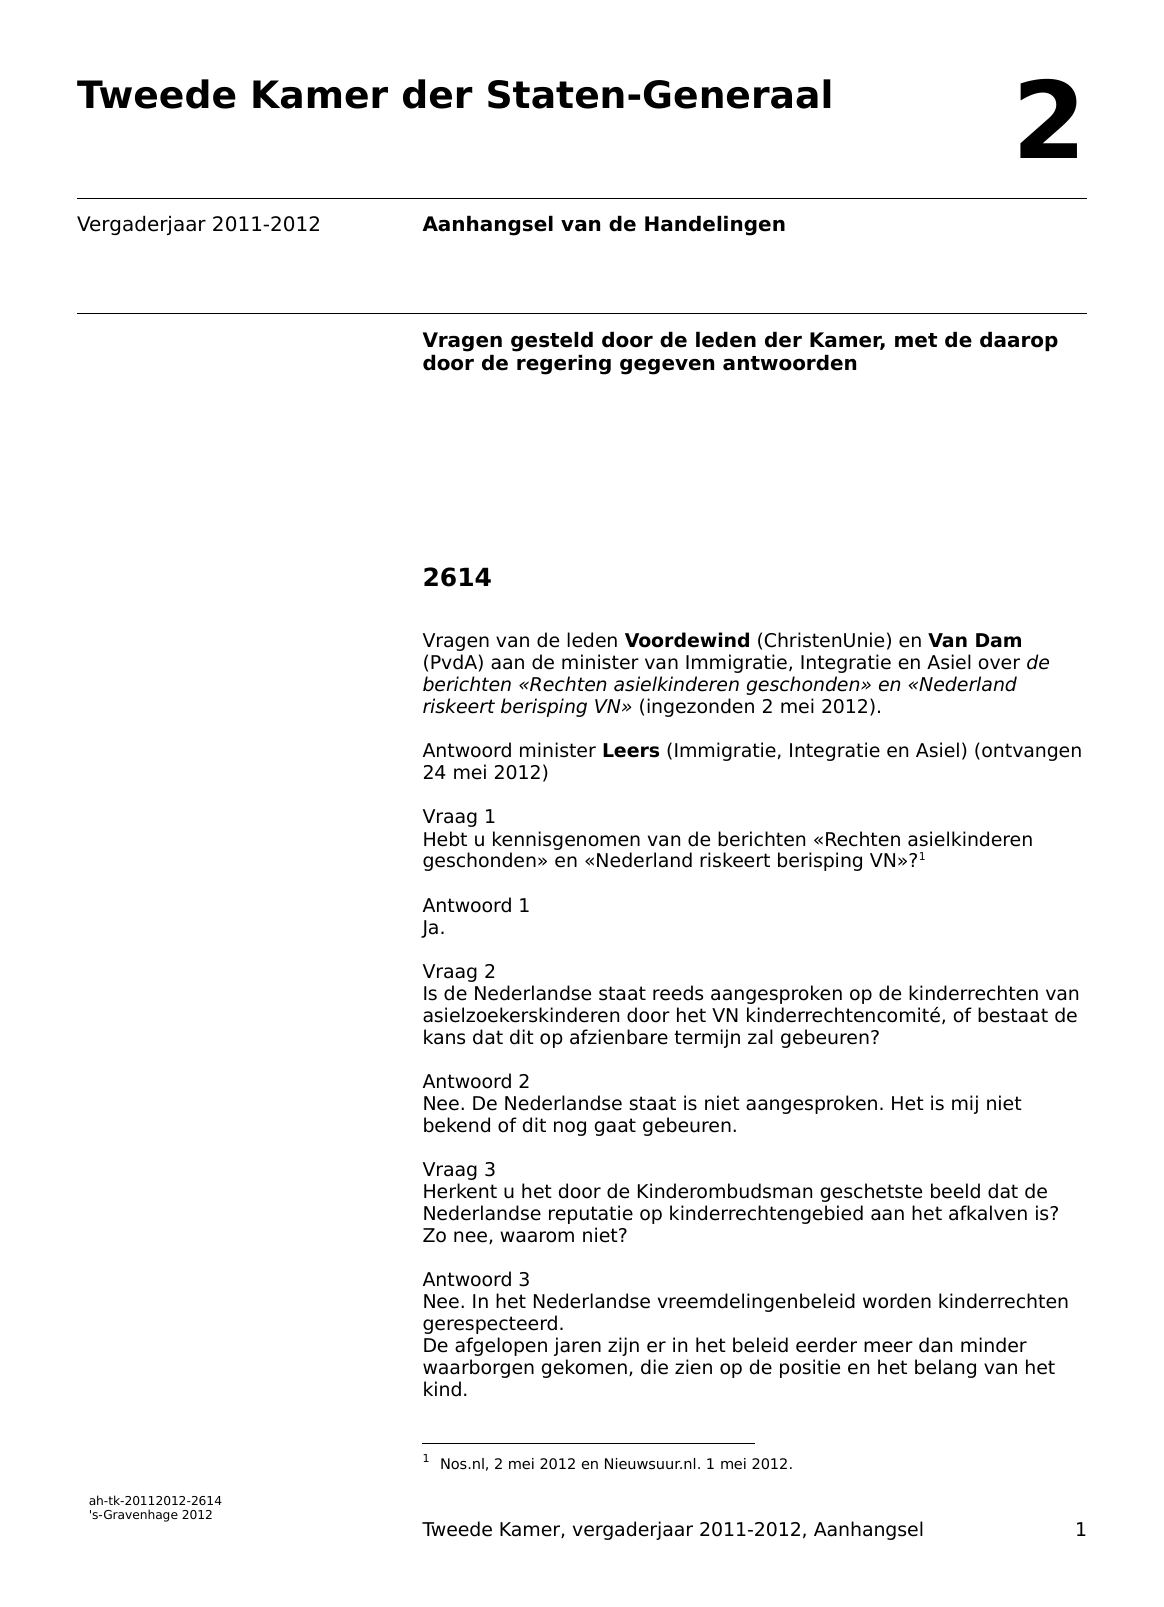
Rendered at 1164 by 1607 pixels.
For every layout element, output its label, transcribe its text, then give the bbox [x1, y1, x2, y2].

text Antwoord 3 [422, 1269, 1087, 1291]
text 's-Gravenhage 2012 [88, 1508, 323, 1522]
table_header Tweede Kamer der Staten-Generaal [77, 59, 886, 198]
text De afgelopen jaren zijn er in het beleid eerder meer dan minder waarborgen gekomen, die zien op de positie en het belang van het kind. [422, 1335, 1087, 1401]
table_cell Aanhangsel van de Handelingen [422, 199, 1087, 313]
text Hebt u kennisgenomen van de berichten «Rechten asielkinderen geschonden» en «Nederland riskeert berisping VN»? [422, 828, 1087, 872]
text Antwoord 1 [422, 894, 1087, 917]
text ah-tk-20112012-2614 [88, 1494, 323, 1508]
table_cell [77, 314, 422, 375]
text Vraag 1 [422, 806, 1087, 828]
text Nee. De Nederlandse staat is niet aangesproken. Het is mij niet bekend of dit nog gaat gebeuren. [422, 1093, 1087, 1137]
text Nos.nl, 2 mei 2012 en Nieuwsuur.nl. 1 mei 2012. [422, 1452, 1087, 1474]
text Antwoord minister Leers (Immigratie, Integratie en Asiel) (ontvangen 24 mei 2012) [422, 740, 1087, 784]
text Is de Nederlandse staat reeds aangesproken op de kinderrechten van asielzoekerskinderen door het VN kinderrechtencomité, of bestaat de kans dat dit op afzienbare termijn zal gebeuren? [422, 983, 1087, 1049]
text Nee. In het Nederlandse vreemdelingenbeleid worden kinderrechten gerespecteerd. [422, 1291, 1087, 1335]
text 2614 [422, 563, 1087, 592]
text Herkent u het door de Kinderombudsman geschetste beeld dat de Nederlandse reputatie op kinderrechtengebied aan het afkalven is? Zo nee, waarom niet? [422, 1181, 1087, 1247]
table_header 2 [886, 59, 1087, 198]
text Vraag 3 [422, 1159, 1087, 1181]
text Antwoord 2 [422, 1071, 1087, 1093]
table_cell Vragen gesteld door de leden der Kamer, met de daarop door de regering gegeven antwoorden [422, 314, 1087, 375]
text Vraag 2 [422, 961, 1087, 983]
table_cell Vergaderjaar 2011-2012 [77, 199, 422, 313]
text Ja. [422, 917, 1087, 938]
text Vragen van de leden Voordewind (ChristenUnie) en Van Dam (PvdA) aan de minister van Immigratie, Integratie en Asiel over de berichten «Rechten asielkinderen geschonden» en «Nederland riskeert berisping VN» (ingezonden 2 mei 2012). [422, 630, 1087, 718]
